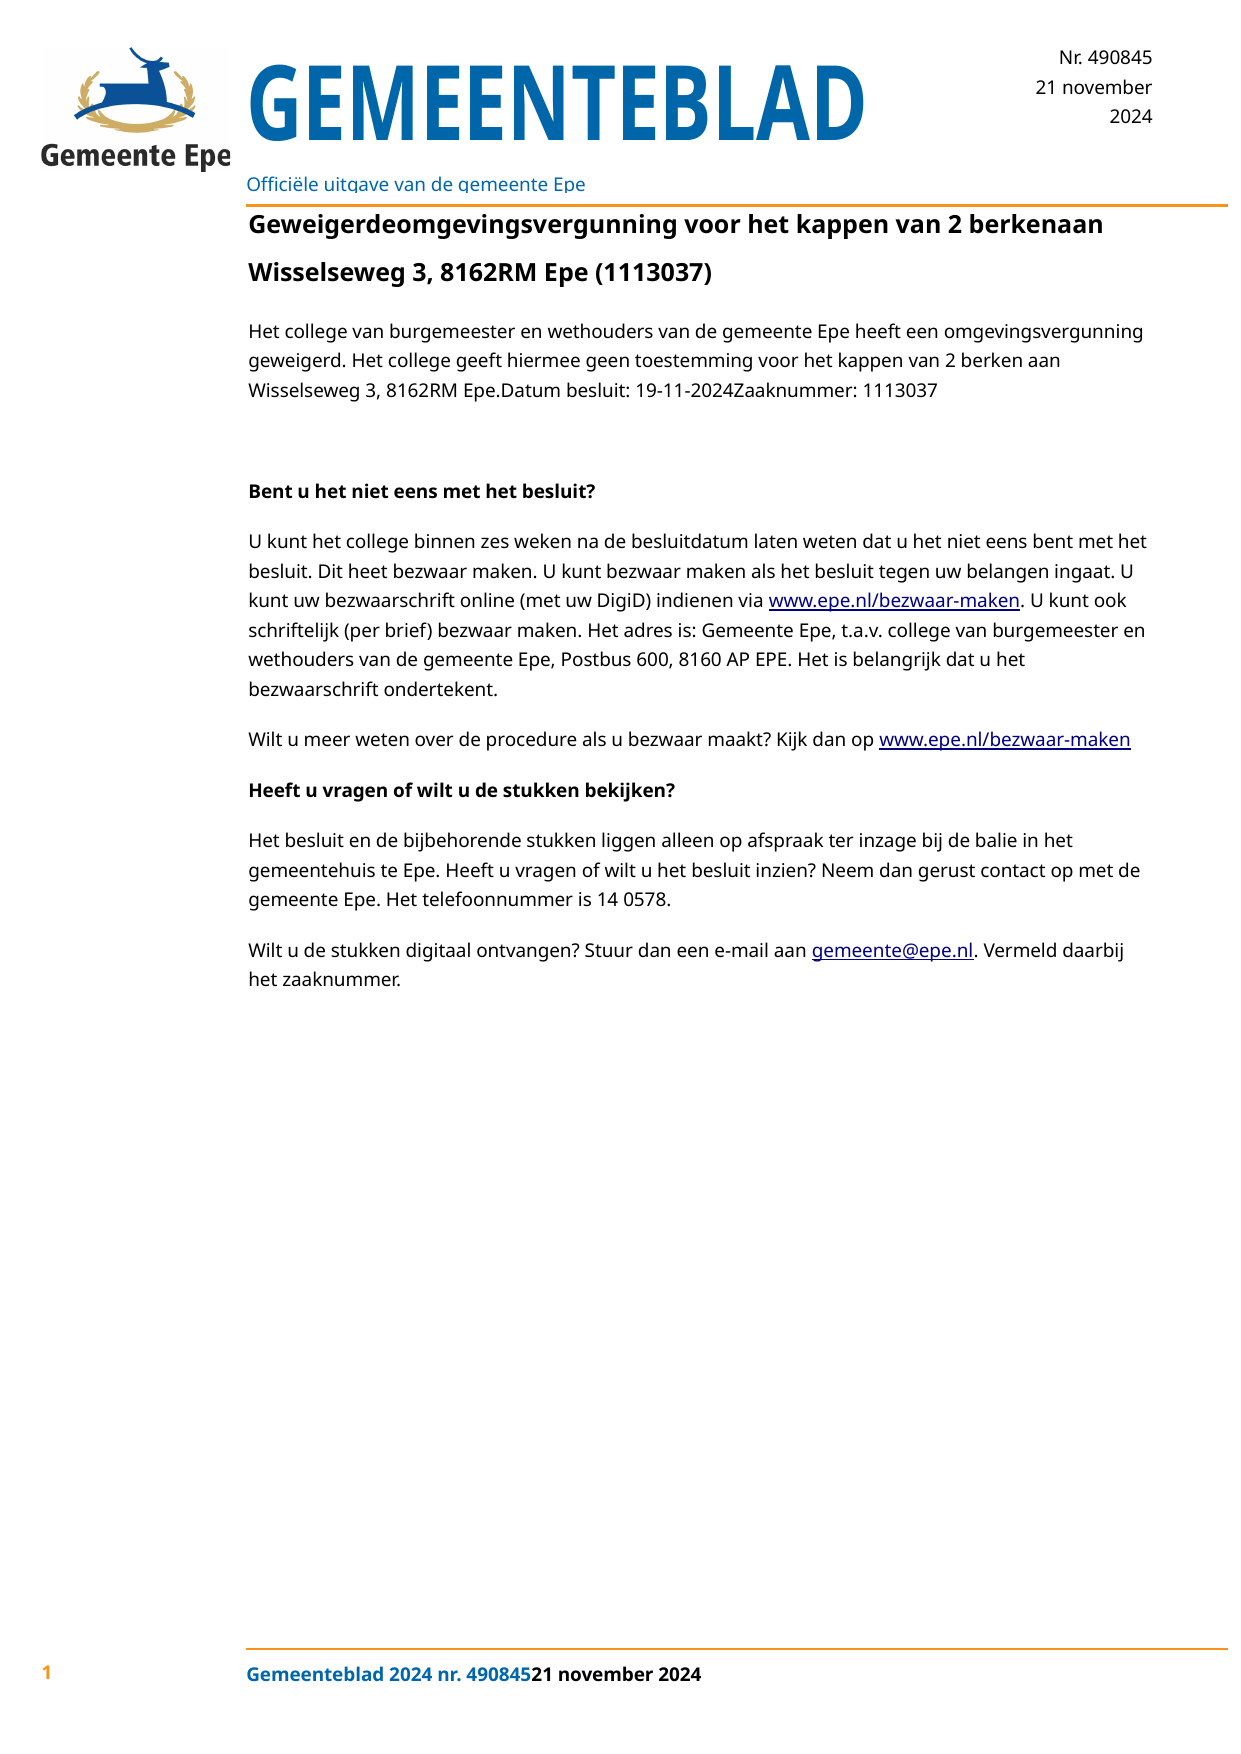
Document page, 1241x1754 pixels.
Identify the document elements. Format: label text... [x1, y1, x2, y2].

text Het besluit en de bijbehorende stukken liggen alleen op afspraak ter inzage bij de balie in het gemeentehuis te Epe. Heeft u vragen of wilt u het besluit inzien? Neem dan gerust contact op met de gemeente Epe. Het telefoonnummer is 14 0578. [248, 827, 1152, 912]
text Wilt u meer weten over de procedure als u bezwaar maakt? Kijk dan op www.epe.nl/bezwaar-maken [248, 727, 1152, 752]
picture [41, 47, 231, 172]
text Bent u het niet eens met het besluit? [248, 478, 1152, 504]
text U kunt het college binnen zes weken na de besluitdatum laten weten dat u het niet eens bent met het besluit. Dit heet bezwaar maken. U kunt bezwaar maken als het besluit tegen uw belangen ingaat. U kunt uw bezwaarschrift online (met uw DigiD) indienen via www.epe.nl/bezwaar-maken. U kunt ook schriftelijk (per brief) bezwaar maken. Het adres is: Gemeente Epe, t.a.v. college van burgemeester en wethouders van de gemeente Epe, Postbus 600, 8160 AP EPE. Het is belangrijk dat u het bezwaarschrift ondertekent. [248, 528, 1152, 702]
text Heeft u vragen of wilt u de stukken bekijken? [248, 777, 1152, 803]
text Geweigerdeomgevingsvergunning voor het kappen van 2 berkenaan Wisselseweg 3, 8162RM Epe (1113037) [248, 207, 1152, 288]
text Het college van burgemeester en wethouders van de gemeente Epe heeft een omgevingsvergunning geweigerd. Het college geeft hiermee geen toestemming voor het kappen van 2 berken aan Wisselseweg 3, 8162RM Epe.Datum besluit: 19-11-2024Zaaknummer: 1113037 [248, 318, 1152, 403]
text Wilt u de stukken digitaal ontvangen? Stuur dan een e-mail aan gemeente@epe.nl. Vermeld daarbij het zaaknummer. [248, 937, 1152, 992]
